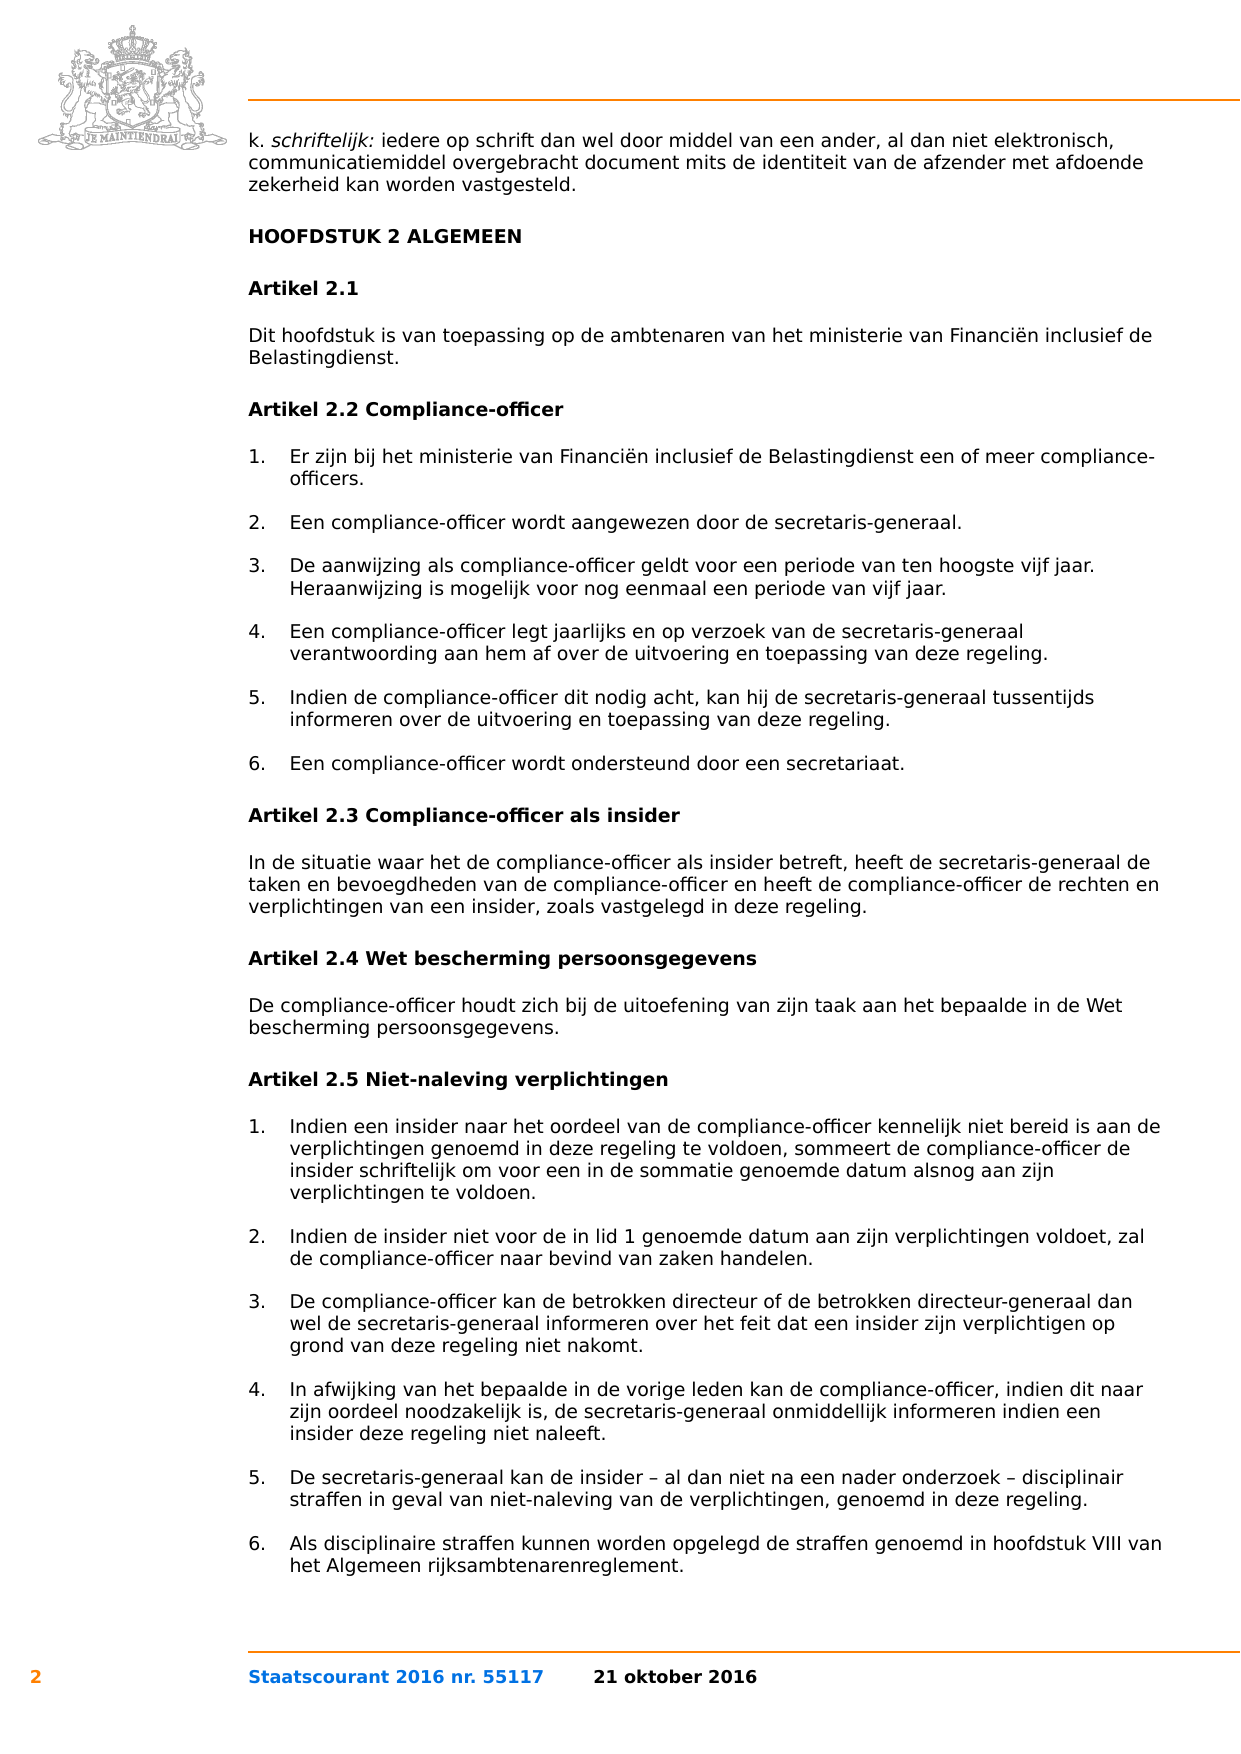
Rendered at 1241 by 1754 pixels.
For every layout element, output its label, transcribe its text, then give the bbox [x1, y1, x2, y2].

subtitle Artikel 2.1 [248, 278, 1163, 300]
text 6. Een compliance-officer wordt ondersteund door een secretariaat. [248, 753, 1163, 775]
text Dit hoofdstuk is van toepassing op de ambtenaren van het ministerie van Financiën inclusief de Belastingdienst. [248, 325, 1163, 369]
text 2. Een compliance-officer wordt aangewezen door de secretaris-generaal. [248, 512, 1163, 533]
subtitle Artikel 2.2 Compliance-officer [248, 399, 1163, 421]
text 2. Indien de insider niet voor de in lid 1 genoemde datum aan zijn verplichtingen voldoet, zal de compliance-officer naar bevind van zaken handelen. [248, 1226, 1163, 1269]
text De compliance-officer houdt zich bij de uitoefening van zijn taak aan het bepaalde in de Wet bescherming persoonsgegevens. [248, 995, 1163, 1039]
text 5. Indien de compliance-officer dit nodig acht, kan hij de secretaris-generaal tussentijds informeren over de uitvoering en toepassing van deze regeling. [248, 687, 1163, 731]
text 4. In afwijking van het bepaalde in de vorige leden kan de compliance-officer, indien dit naar zijn oordeel noodzakelijk is, de secretaris-generaal onmiddellijk informeren indien een insider deze regeling niet naleeft. [248, 1379, 1163, 1445]
text 3. De aanwijzing als compliance-officer geldt voor een periode van ten hoogste vijf jaar. Heraanwijzing is mogelijk voor nog eenmaal een periode van vijf jaar. [248, 555, 1163, 599]
text 6. Als disciplinaire straffen kunnen worden opgelegd de straffen genoemd in hoofdstuk VIII van het Algemeen rijksambtenarenreglement. [248, 1533, 1163, 1577]
text 4. Een compliance-officer legt jaarlijks en op verzoek van de secretaris-generaal verantwoording aan hem af over de uitvoering en toepassing van deze regeling. [248, 621, 1163, 665]
text 5. De secretaris-generaal kan de insider – al dan niet na een nader onderzoek – disciplinair straffen in geval van niet-naleving van de verplichtingen, genoemd in deze regeling. [248, 1467, 1163, 1511]
subtitle Artikel 2.4 Wet bescherming persoonsgegevens [248, 948, 1163, 970]
subtitle HOOFDSTUK 2 ALGEMEEN [248, 226, 1163, 248]
text In de situatie waar het de compliance-officer als insider betreft, heeft de secretaris-generaal de taken en bevoegdheden van de compliance-officer en heeft de compliance-officer de rechten en verplichtingen van een insider, zoals vastgelegd in deze regeling. [248, 852, 1163, 918]
picture [38, 25, 227, 150]
subtitle Artikel 2.3 Compliance-officer als insider [248, 805, 1163, 827]
text 1. Er zijn bij het ministerie van Financiën inclusief de Belastingdienst een of meer compliance-officers. [248, 446, 1163, 490]
text k. schriftelijk: iedere op schrift dan wel door middel van een ander, al dan niet elektronisch, communicatiemiddel overgebracht document mits de identiteit van de afzender met afdoende zekerheid kan worden vastgesteld. [248, 130, 1163, 196]
text 1. Indien een insider naar het oordeel van de compliance-officer kennelijk niet bereid is aan de verplichtingen genoemd in deze regeling te voldoen, sommeert de compliance-officer de insider schriftelijk om voor een in de sommatie genoemde datum alsnog aan zijn verplichtingen te voldoen. [248, 1116, 1163, 1204]
subtitle Artikel 2.5 Niet-naleving verplichtingen [248, 1069, 1163, 1091]
text 3. De compliance-officer kan de betrokken directeur of de betrokken directeur-generaal dan wel de secretaris-generaal informeren over het feit dat een insider zijn verplichtigen op grond van deze regeling niet nakomt. [248, 1291, 1163, 1357]
